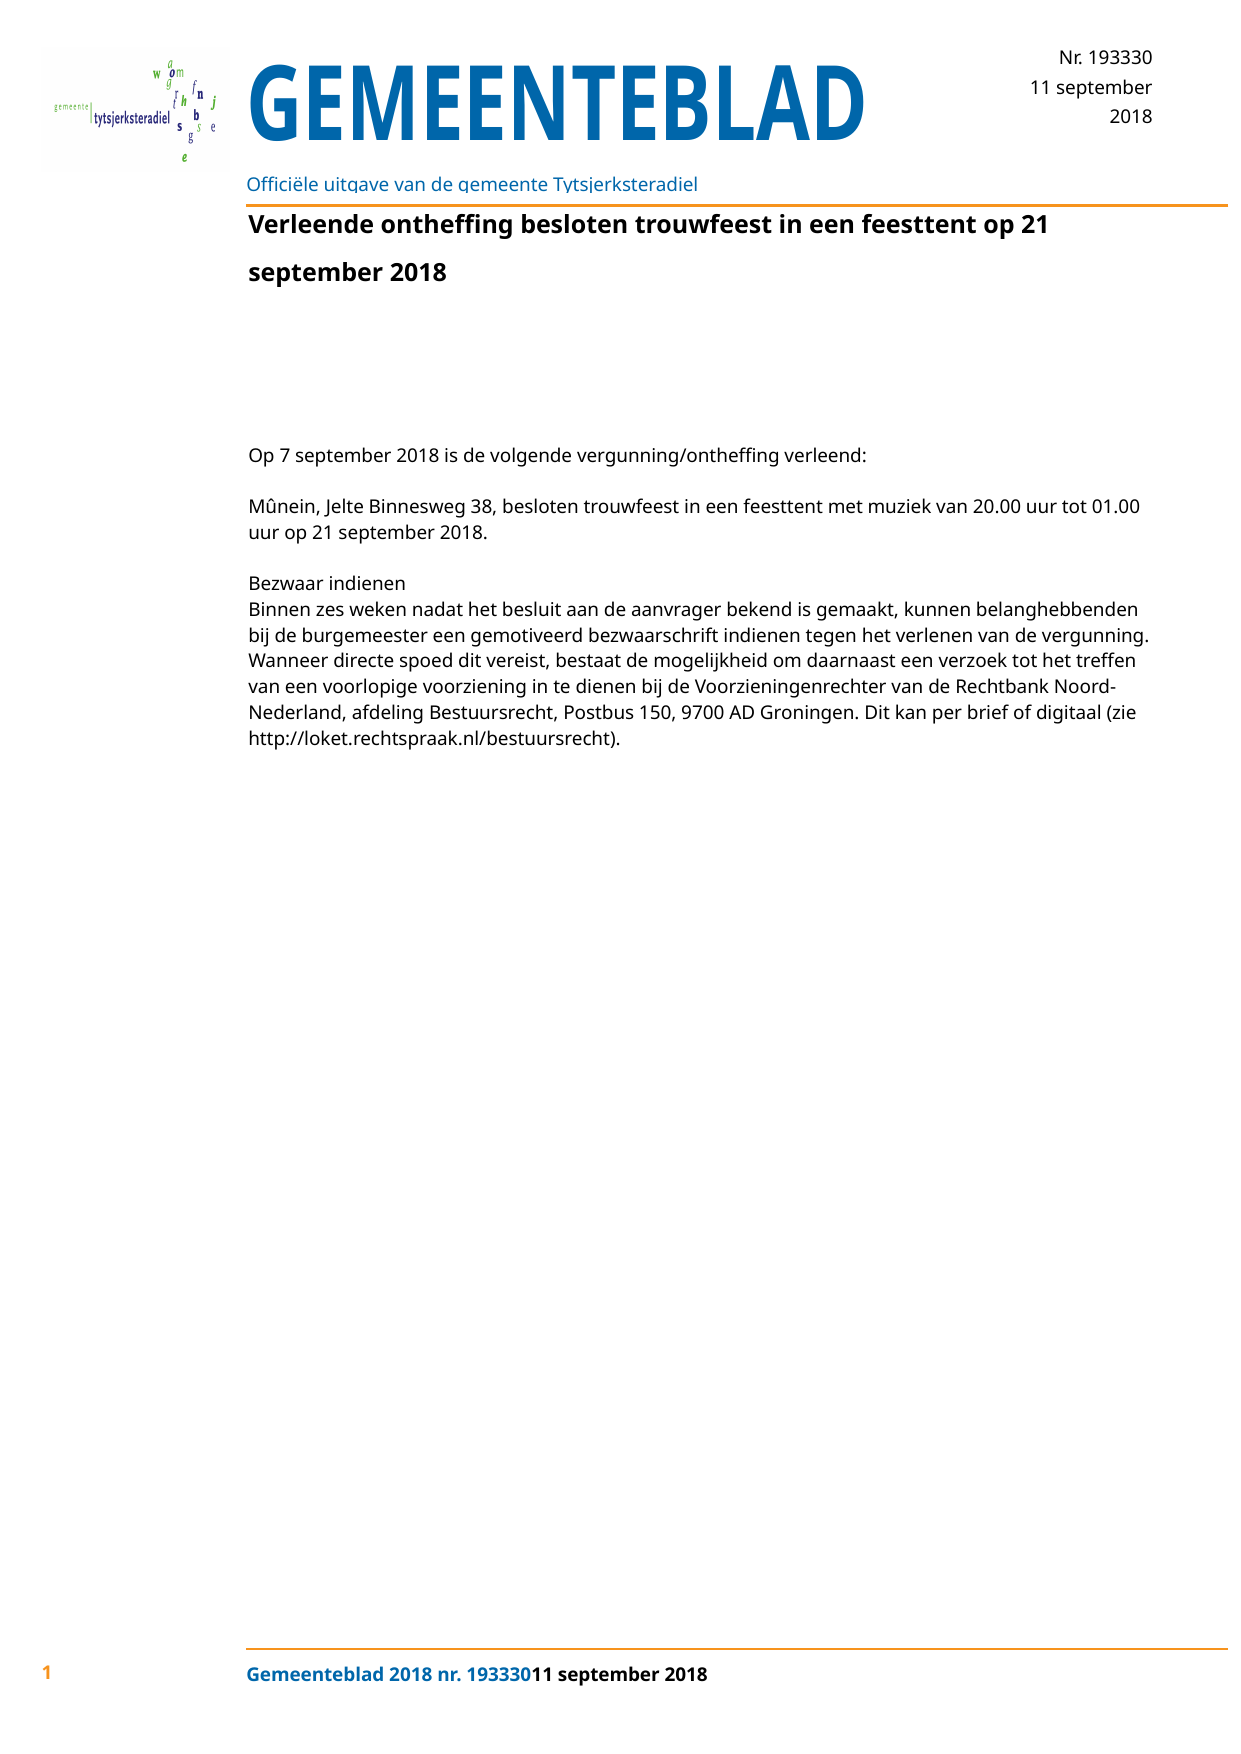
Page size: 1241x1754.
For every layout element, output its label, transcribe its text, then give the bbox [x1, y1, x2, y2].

text Op 7 september 2018 is de volgende vergunning/ontheffing verleend: [248, 442, 1152, 468]
text Verleende ontheffing besloten trouwfeest in een feesttent op 21 september 2018 [248, 207, 1152, 288]
text Mûnein, Jelte Binnesweg 38, besloten trouwfeest in een feesttent met muziek van 20.00 uur tot 01.00 uur op 21 september 2018. [248, 493, 1152, 545]
picture [41, 47, 231, 172]
text Binnen zes weken nadat het besluit aan de aanvrager bekend is gemaakt, kunnen belanghebbenden bij de burgemeester een gemotiveerd bezwaarschrift indienen tegen het verlenen van de vergunning. Wanneer directe spoed dit vereist, bestaat de mogelijkheid om daarnaast een verzoek tot het treffen van een voorlopige voorziening in te dienen bij de Voorzieningenrechter van de Rechtbank Noord-Nederland, afdeling Bestuursrecht, Postbus 150, 9700 AD Groningen. Dit kan per brief of digitaal (zie http://loket.rechtspraak.nl/bestuursrecht). [248, 596, 1152, 751]
text Bezwaar indienen [248, 571, 1152, 596]
